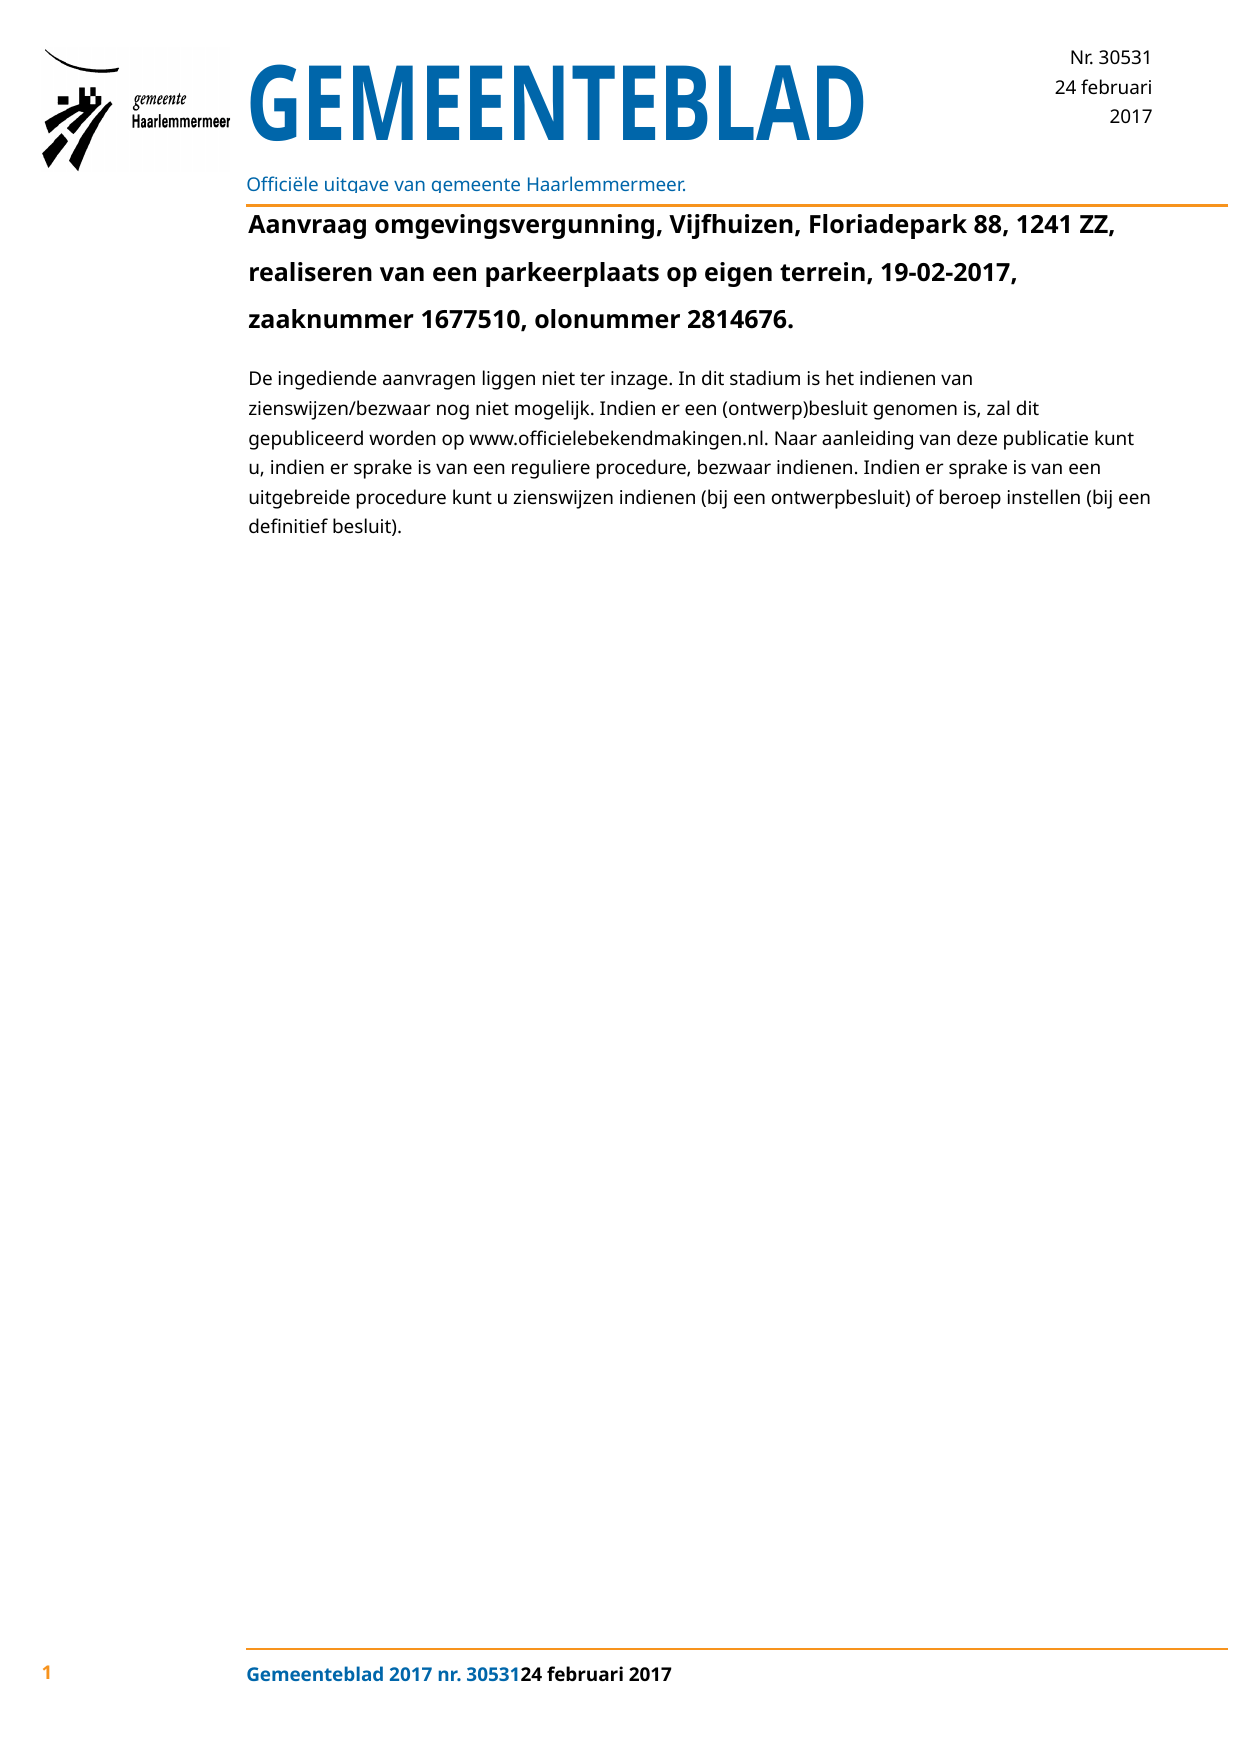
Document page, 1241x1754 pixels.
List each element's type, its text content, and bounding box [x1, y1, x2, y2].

text De ingediende aanvragen liggen niet ter inzage. In dit stadium is het indienen van zienswijzen/bezwaar nog niet mogelijk. Indien er een (ontwerp)besluit genomen is, zal dit gepubliceerd worden op www.officielebekendmakingen.nl. Naar aanleiding van deze publicatie kunt u, indien er sprake is van een reguliere procedure, bezwaar indienen. Indien er sprake is van een uitgebreide procedure kunt u zienswijzen indienen (bij een ontwerpbesluit) of beroep instellen (bij een definitief besluit). [248, 366, 1152, 539]
picture [41, 47, 231, 172]
text Aanvraag omgevingsvergunning, Vijfhuizen, Floriadepark 88, 1241 ZZ, realiseren van een parkeerplaats op eigen terrein, 19-02-2017, zaaknummer 1677510, olonummer 2814676. [248, 207, 1152, 336]
